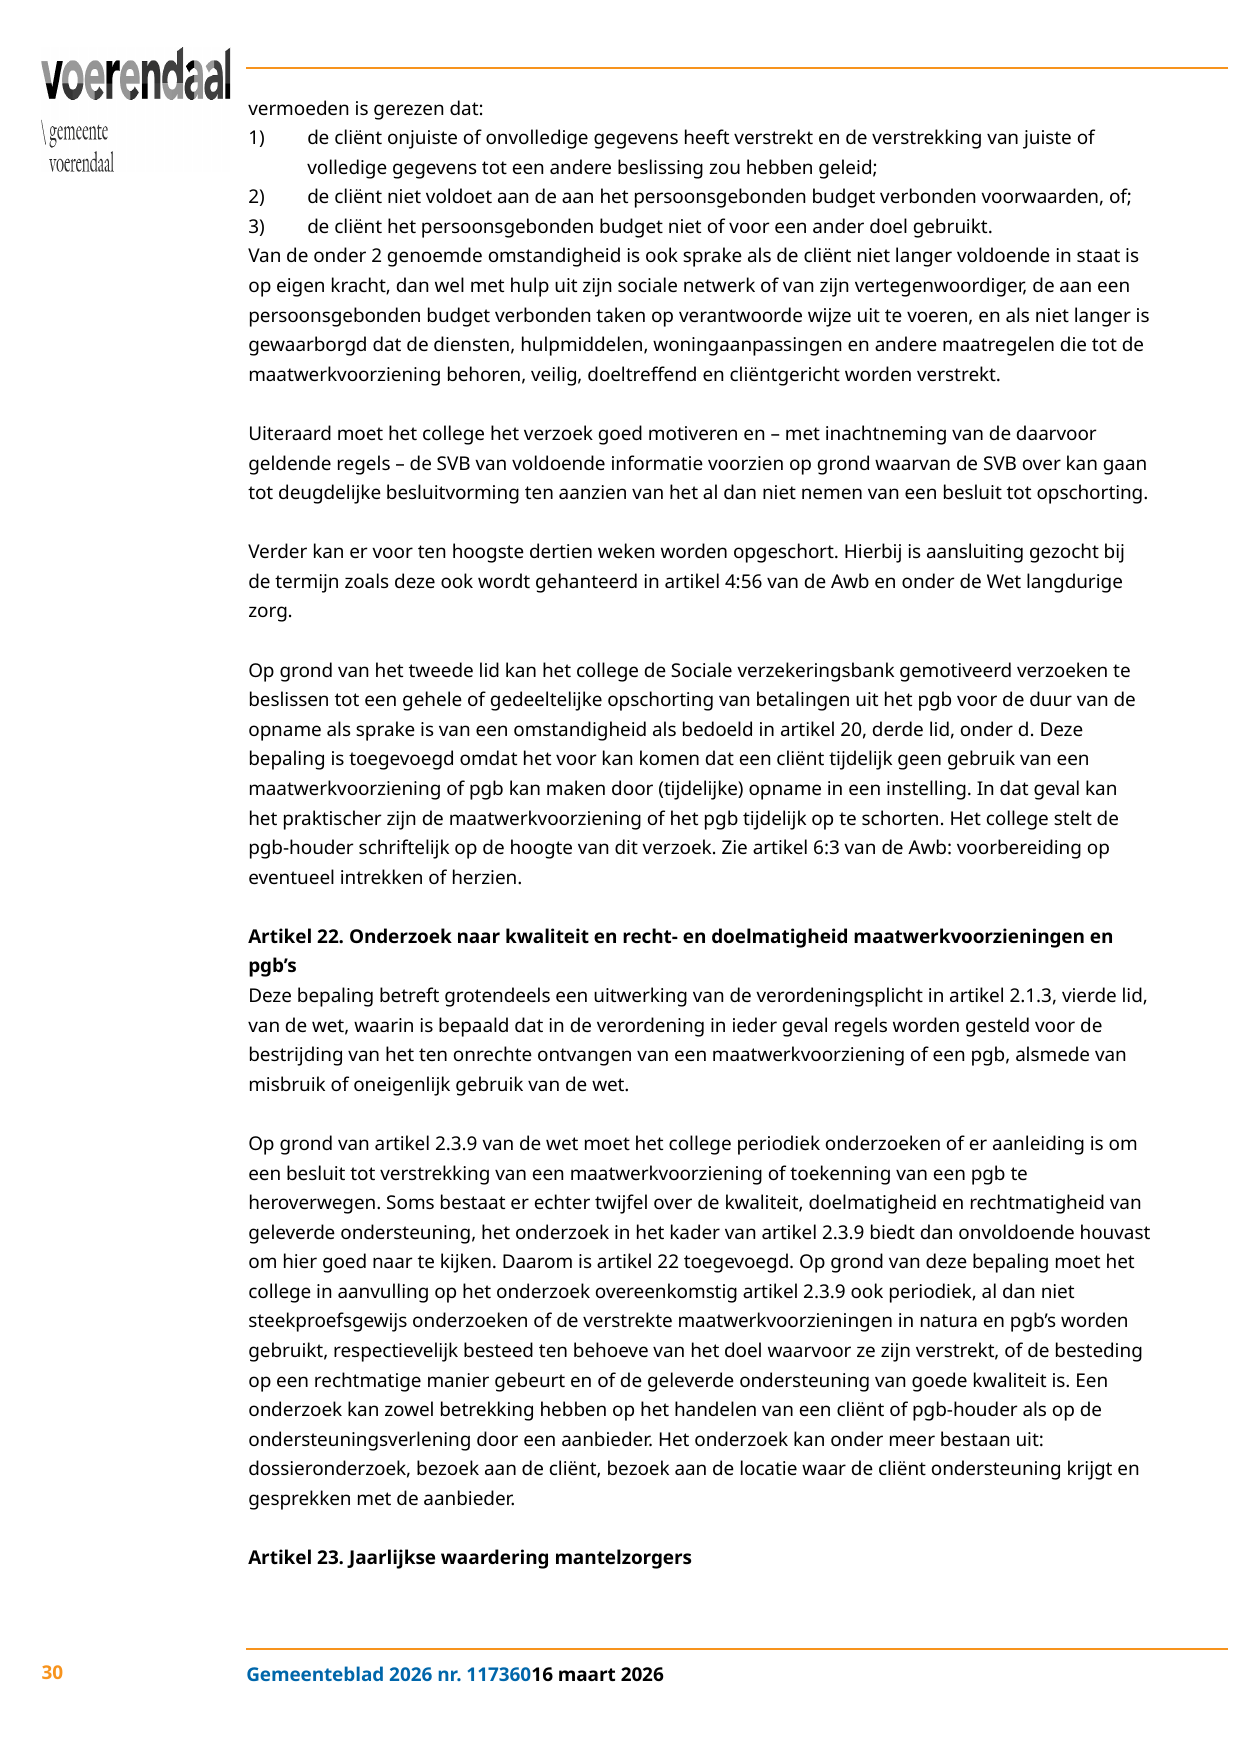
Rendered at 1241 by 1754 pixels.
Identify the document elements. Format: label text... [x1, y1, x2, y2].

text Van de onder 2 genoemde omstandigheid is ook sprake als de cliënt niet langer voldoende in staat is op eigen kracht, dan wel met hulp uit zijn sociale netwerk of van zijn vertegenwoordiger, de aan een persoonsgebonden budget verbonden taken op verantwoorde wijze uit te voeren, en als niet langer is gewaarborgd dat de diensten, hulpmiddelen, woningaanpassingen en andere maatregelen die tot de maatwerkvoorziening behoren, veilig, doeltreffend en cliëntgericht worden verstrekt. [248, 243, 1152, 387]
text Op grond van het tweede lid kan het college de Sociale verzekeringsbank gemotiveerd verzoeken te beslissen tot een gehele of gedeeltelijke opschorting van betalingen uit het pgb voor de duur van de opname als sprake is van een omstandigheid als bedoeld in artikel 20, derde lid, onder d. Deze bepaling is toegevoegd omdat het voor kan komen dat een cliënt tijdelijk geen gebruik van een maatwerkvoorziening of pgb kan maken door (tijdelijke) opname in een instelling. In dat geval kan het praktischer zijn de maatwerkvoorziening of het pgb tijdelijk op te schorten. Het college stelt de pgb-houder schriftelijk op de hoogte van dit verzoek. Zie artikel 6:3 van de Awb: voorbereiding op eventueel intrekken of herzien. [248, 657, 1152, 890]
list de cliënt niet voldoet aan de aan het persoonsgebonden budget verbonden voorwaarden, of; [248, 183, 1152, 209]
text Verder kan er voor ten hoogste dertien weken worden opgeschort. Hierbij is aansluiting gezocht bij de termijn zoals deze ook wordt gehanteerd in artikel 4:56 van de Awb en onder de Wet langdurige zorg. [248, 538, 1152, 623]
list de cliënt het persoonsgebonden budget niet of voor een ander doel gebruikt. [248, 213, 1152, 239]
text Artikel 22. Onderzoek naar kwaliteit en recht- en doelmatigheid maatwerkvoorzieningen en pgb’s [248, 923, 1152, 978]
text Artikel 23. Jaarlijkse waardering mantelzorgers [248, 1544, 1152, 1570]
picture [41, 47, 231, 172]
list de cliënt onjuiste of onvolledige gegevens heeft verstrekt en de verstrekking van juiste of volledige gegevens tot een andere beslissing zou hebben geleid; [248, 124, 1152, 180]
text Deze bepaling betreft grotendeels een uitwerking van de verordeningsplicht in artikel 2.1.3, vierde lid, van de wet, waarin is bepaald dat in de verordening in ieder geval regels worden gesteld voor de bestrijding van het ten onrechte ontvangen van een maatwerkvoorziening of een pgb, alsmede van misbruik of oneigenlijk gebruik van de wet. [248, 982, 1152, 1097]
text Op grond van artikel 2.3.9 van de wet moet het college periodiek onderzoeken of er aanleiding is om een besluit tot verstrekking van een maatwerkvoorziening of toekenning van een pgb te heroverwegen. Soms bestaat er echter twijfel over de kwaliteit, doelmatigheid en rechtmatigheid van geleverde ondersteuning, het onderzoek in het kader van artikel 2.3.9 biedt dan onvoldoende houvast om hier goed naar te kijken. Daarom is artikel 22 toegevoegd. Op grond van deze bepaling moet het college in aanvulling op het onderzoek overeenkomstig artikel 2.3.9 ook periodiek, al dan niet steekproefsgewijs onderzoeken of de verstrekte maatwerkvoorzieningen in natura en pgb’s worden gebruikt, respectievelijk besteed ten behoeve van het doel waarvoor ze zijn verstrekt, of de besteding op een rechtmatige manier gebeurt en of de geleverde ondersteuning van goede kwaliteit is. Een onderzoek kan zowel betrekking hebben op het handelen van een cliënt of pgb-houder als op de ondersteuningsverlening door een aanbieder. Het onderzoek kan onder meer bestaan uit: dossieronderzoek, bezoek aan de cliënt, bezoek aan de locatie waar de cliënt ondersteuning krijgt en gesprekken met de aanbieder. [248, 1130, 1152, 1511]
text vermoeden is gerezen dat: [248, 95, 1152, 121]
text Uiteraard moet het college het verzoek goed motiveren en – met inachtneming van de daarvoor geldende regels – de SVB van voldoende informatie voorzien op grond waarvan de SVB over kan gaan tot deugdelijke besluitvorming ten aanzien van het al dan niet nemen van een besluit tot opschorting. [248, 420, 1152, 505]
